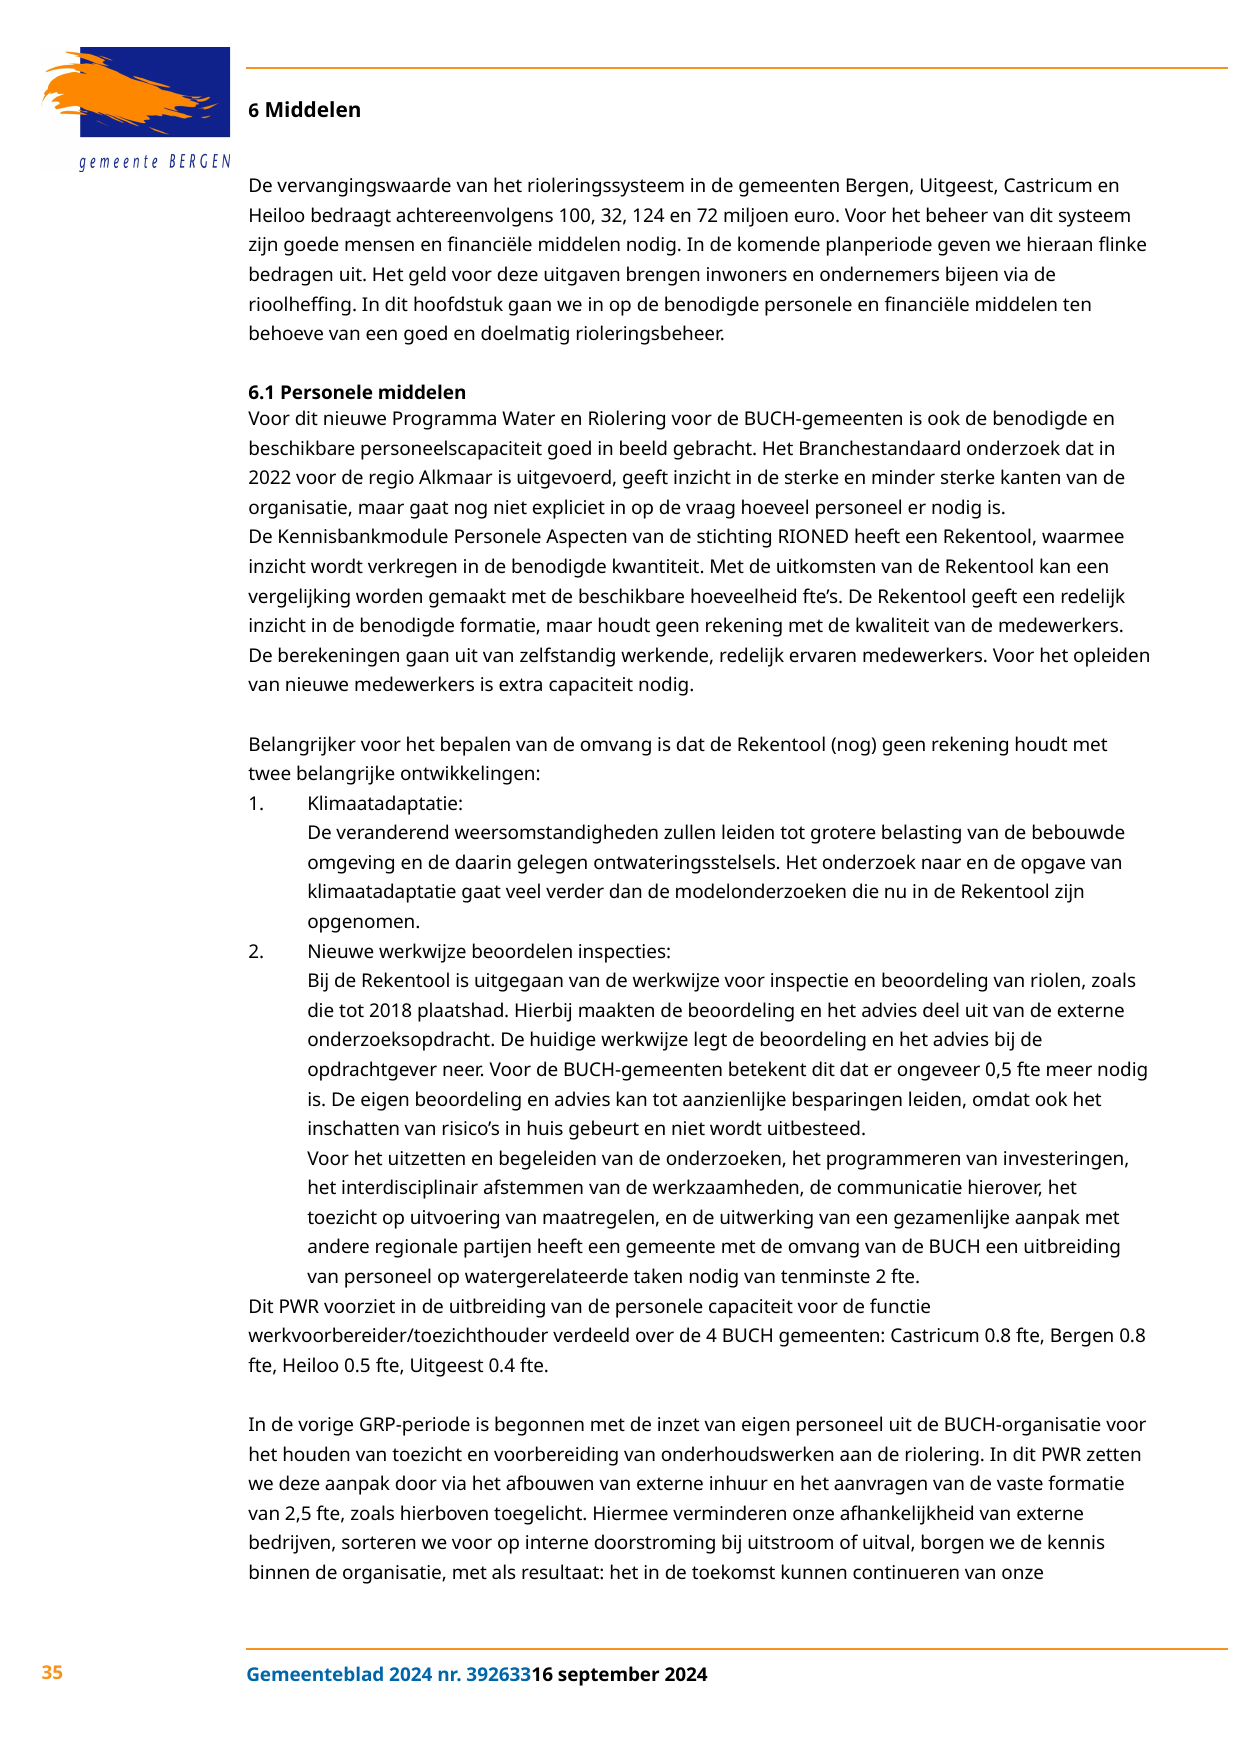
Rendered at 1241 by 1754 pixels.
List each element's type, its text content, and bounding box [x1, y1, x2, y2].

text 6 Middelen [248, 95, 1152, 123]
text In de vorige GRP-periode is begonnen met de inzet van eigen personeel uit de BUCH-organisatie voor het houden van toezicht en voorbereiding van onderhoudswerken aan de riolering. In dit PWR zetten we deze aanpak door via het afbouwen van externe inhuur en het aanvragen van de vaste formatie van 2,5 fte, zoals hierboven toegelicht. Hiermee verminderen onze afhankelijkheid van externe bedrijven, sorteren we voor op interne doorstroming bij uitstroom of uitval, borgen we de kennis binnen de organisatie, met als resultaat: het in de toekomst kunnen continueren van onze [248, 1411, 1152, 1585]
list De veranderend weersomstandigheden zullen leiden tot grotere belasting van de bebouwde omgeving en de daarin gelegen ontwateringsstelsels. Het onderzoek naar en de opgave van klimaatadaptatie gaat veel verder dan de modelonderzoeken die nu in de Rekentool zijn opgenomen. [248, 819, 1152, 934]
list Klimaatadaptatie: [248, 790, 1152, 816]
text De vervangingswaarde van het rioleringssysteem in de gemeenten Bergen, Uitgeest, Castricum en Heiloo bedraagt achtereenvolgens 100, 32, 124 en 72 miljoen euro. Voor het beheer van dit systeem zijn goede mensen en financiële middelen nodig. In de komende planperiode geven we hieraan flinke bedragen uit. Het geld voor deze uitgaven brengen inwoners en ondernemers bijeen via de rioolheffing. In dit hoofdstuk gaan we in op de benodigde personele en financiële middelen ten behoeve van een goed en doelmatig rioleringsbeheer. [248, 172, 1152, 346]
text Dit PWR voorziet in de uitbreiding van de personele capaciteit voor de functie werkvoorbereider/toezichthouder verdeeld over de 4 BUCH gemeenten: Castricum 0.8 fte, Bergen 0.8 fte, Heiloo 0.5 fte, Uitgeest 0.4 fte. [248, 1293, 1152, 1378]
text Belangrijker voor het bepalen van de omvang is dat de Rekentool (nog) geen rekening houdt met twee belangrijke ontwikkelingen: [248, 731, 1152, 786]
list Nieuwe werkwijze beoordelen inspecties: [248, 938, 1152, 963]
list Voor het uitzetten en begeleiden van de onderzoeken, het programmeren van investeringen, het interdisciplinair afstemmen van de werkzaamheden, de communicatie hierover, het toezicht op uitvoering van maatregelen, en de uitwerking van een gezamenlijke aanpak met andere regionale partijen heeft een gemeente met de omvang van de BUCH een uitbreiding van personeel op watergerelateerde taken nodig van tenminste 2 fte. [248, 1145, 1152, 1289]
list Bij de Rekentool is uitgegaan van de werkwijze voor inspectie en beoordeling van riolen, zoals die tot 2018 plaatshad. Hierbij maakten de beoordeling en het advies deel uit van de externe onderzoeksopdracht. De huidige werkwijze legt de beoordeling en het advies bij de opdrachtgever neer. Voor de BUCH-gemeenten betekent dit dat er ongeveer 0,5 fte meer nodig is. De eigen beoordeling en advies kan tot aanzienlijke besparingen leiden, omdat ook het inschatten van risico’s in huis gebeurt en niet wordt uitbesteed. [248, 967, 1152, 1141]
text Voor dit nieuwe Programma Water en Riolering voor de BUCH-gemeenten is ook de benodigde en beschikbare personeelscapaciteit goed in beeld gebracht. Het Branchestandaard onderzoek dat in 2022 voor de regio Alkmaar is uitgevoerd, geeft inzicht in de sterke en minder sterke kanten van de organisatie, maar gaat nog niet expliciet in op de vraag hoeveel personeel er nodig is. [248, 405, 1152, 520]
text De Kennisbankmodule Personele Aspecten van de stichting RIONED heeft een Rekentool, waarmee inzicht wordt verkregen in de benodigde kwantiteit. Met de uitkomsten van de Rekentool kan een vergelijking worden gemaakt met de beschikbare hoeveelheid fte’s. De Rekentool geeft een redelijk inzicht in de benodigde formatie, maar houdt geen rekening met de kwaliteit van de medewerkers. De berekeningen gaan uit van zelfstandig werkende, redelijk ervaren medewerkers. Voor het opleiden van nieuwe medewerkers is extra capaciteit nodig. [248, 524, 1152, 697]
text 6.1 Personele middelen [248, 379, 1152, 405]
picture [41, 47, 231, 172]
